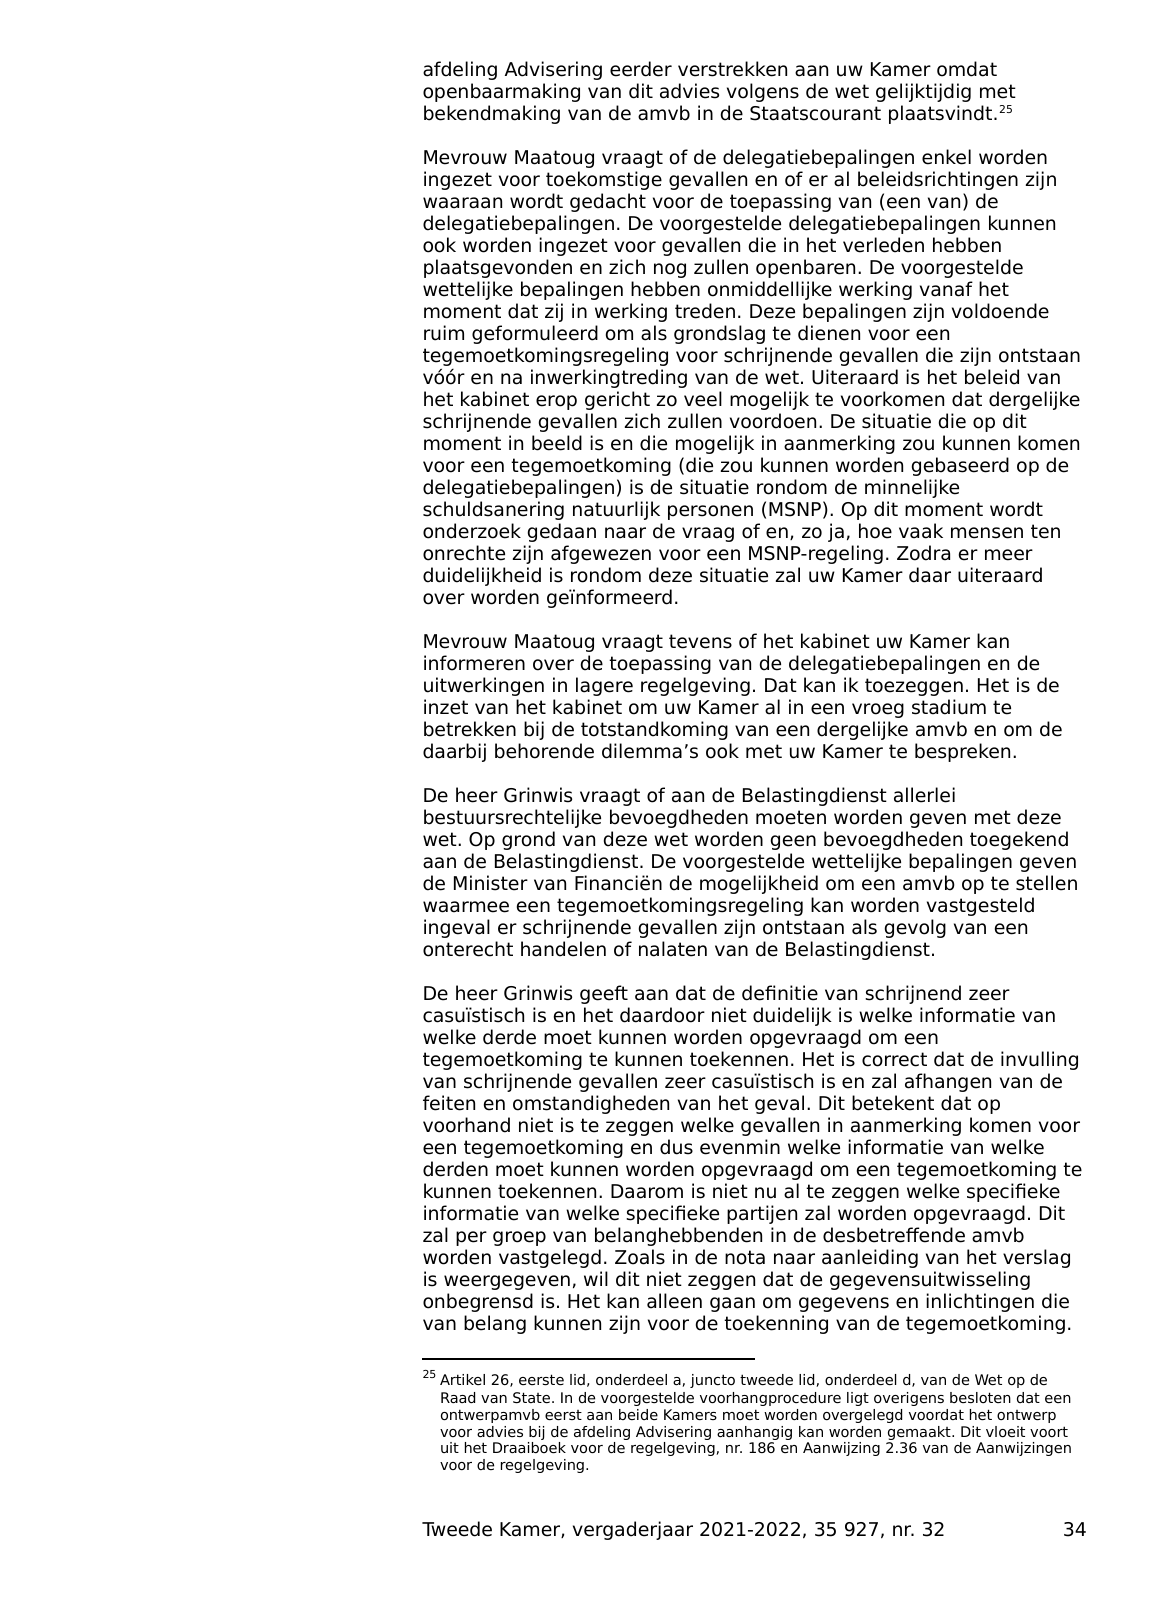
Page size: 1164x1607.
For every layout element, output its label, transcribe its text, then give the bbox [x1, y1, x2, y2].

text De heer Grinwis geeft aan dat de definitie van schrijnend zeer casuïstisch is en het daardoor niet duidelijk is welke informatie van welke derde moet kunnen worden opgevraagd om een tegemoetkoming te kunnen toekennen. Het is correct dat de invulling van schrijnende gevallen zeer casuïstisch is en zal afhangen van de feiten en omstandigheden van het geval. Dit betekent dat op voorhand niet is te zeggen welke gevallen in aanmerking komen voor een tegemoetkoming en dus evenmin welke informatie van welke derden moet kunnen worden opgevraagd om een tegemoetkoming te kunnen toekennen. Daarom is niet nu al te zeggen welke specifieke informatie van welke specifieke partijen zal worden opgevraagd. Dit zal per groep van belanghebbenden in de desbetreffende amvb worden vastgelegd. Zoals in de nota naar aanleiding van het verslag is weergegeven, wil dit niet zeggen dat de gegevensuitwisseling onbegrensd is. Het kan alleen gaan om gegevens en inlichtingen die van belang kunnen zijn voor de toekenning van de tegemoetkoming. [422, 983, 1087, 1335]
text afdeling Advisering eerder verstrekken aan uw Kamer omdat openbaarmaking van dit advies volgens de wet gelijktijdig met bekendmaking van de amvb in de Staatscourant plaatsvindt. [422, 59, 1087, 125]
text De heer Grinwis vraagt of aan de Belastingdienst allerlei bestuursrechtelijke bevoegdheden moeten worden geven met deze wet. Op grond van deze wet worden geen bevoegdheden toegekend aan de Belastingdienst. De voorgestelde wettelijke bepalingen geven de Minister van Financiën de mogelijkheid om een amvb op te stellen waarmee een tegemoetkomingsregeling kan worden vastgesteld ingeval er schrijnende gevallen zijn ontstaan als gevolg van een onterecht handelen of nalaten van de Belastingdienst. [422, 785, 1087, 961]
text Mevrouw Maatoug vraagt of de delegatiebepalingen enkel worden ingezet voor toekomstige gevallen en of er al beleidsrichtingen zijn waaraan wordt gedacht voor de toepassing van (een van) de delegatiebepalingen. De voorgestelde delegatiebepalingen kunnen ook worden ingezet voor gevallen die in het verleden hebben plaatsgevonden en zich nog zullen openbaren. De voorgestelde wettelijke bepalingen hebben onmiddellijke werking vanaf het moment dat zij in werking treden. Deze bepalingen zijn voldoende ruim geformuleerd om als grondslag te dienen voor een tegemoetkomingsregeling voor schrijnende gevallen die zijn ontstaan vóór en na inwerkingtreding van de wet. Uiteraard is het beleid van het kabinet erop gericht zo veel mogelijk te voorkomen dat dergelijke schrijnende gevallen zich zullen voordoen. De situatie die op dit moment in beeld is en die mogelijk in aanmerking zou kunnen komen voor een tegemoetkoming (die zou kunnen worden gebaseerd op de delegatiebepalingen) is de situatie rondom de minnelijke schuldsanering natuurlijk personen (MSNP). Op dit moment wordt onderzoek gedaan naar de vraag of en, zo ja, hoe vaak mensen ten onrechte zijn afgewezen voor een MSNP-regeling. Zodra er meer duidelijkheid is rondom deze situatie zal uw Kamer daar uiteraard over worden geïnformeerd. [422, 147, 1087, 609]
text Mevrouw Maatoug vraagt tevens of het kabinet uw Kamer kan informeren over de toepassing van de delegatiebepalingen en de uitwerkingen in lagere regelgeving. Dat kan ik toezeggen. Het is de inzet van het kabinet om uw Kamer al in een vroeg stadium te betrekken bij de totstandkoming van een dergelijke amvb en om de daarbij behorende dilemma’s ook met uw Kamer te bespreken. [422, 631, 1087, 763]
text Artikel 26, eerste lid, onderdeel a, juncto tweede lid, onderdeel d, van de Wet op de Raad van State. In de voorgestelde voorhangprocedure ligt overigens besloten dat een ontwerpamvb eerst aan beide Kamers moet worden overgelegd voordat het ontwerp voor advies bij de afdeling Advisering aanhangig kan worden gemaakt. Dit vloeit voort uit het Draaiboek voor de regelgeving, nr. 186 en Aanwijzing 2.36 van de Aanwijzingen voor de regelgeving. [422, 1368, 1087, 1474]
